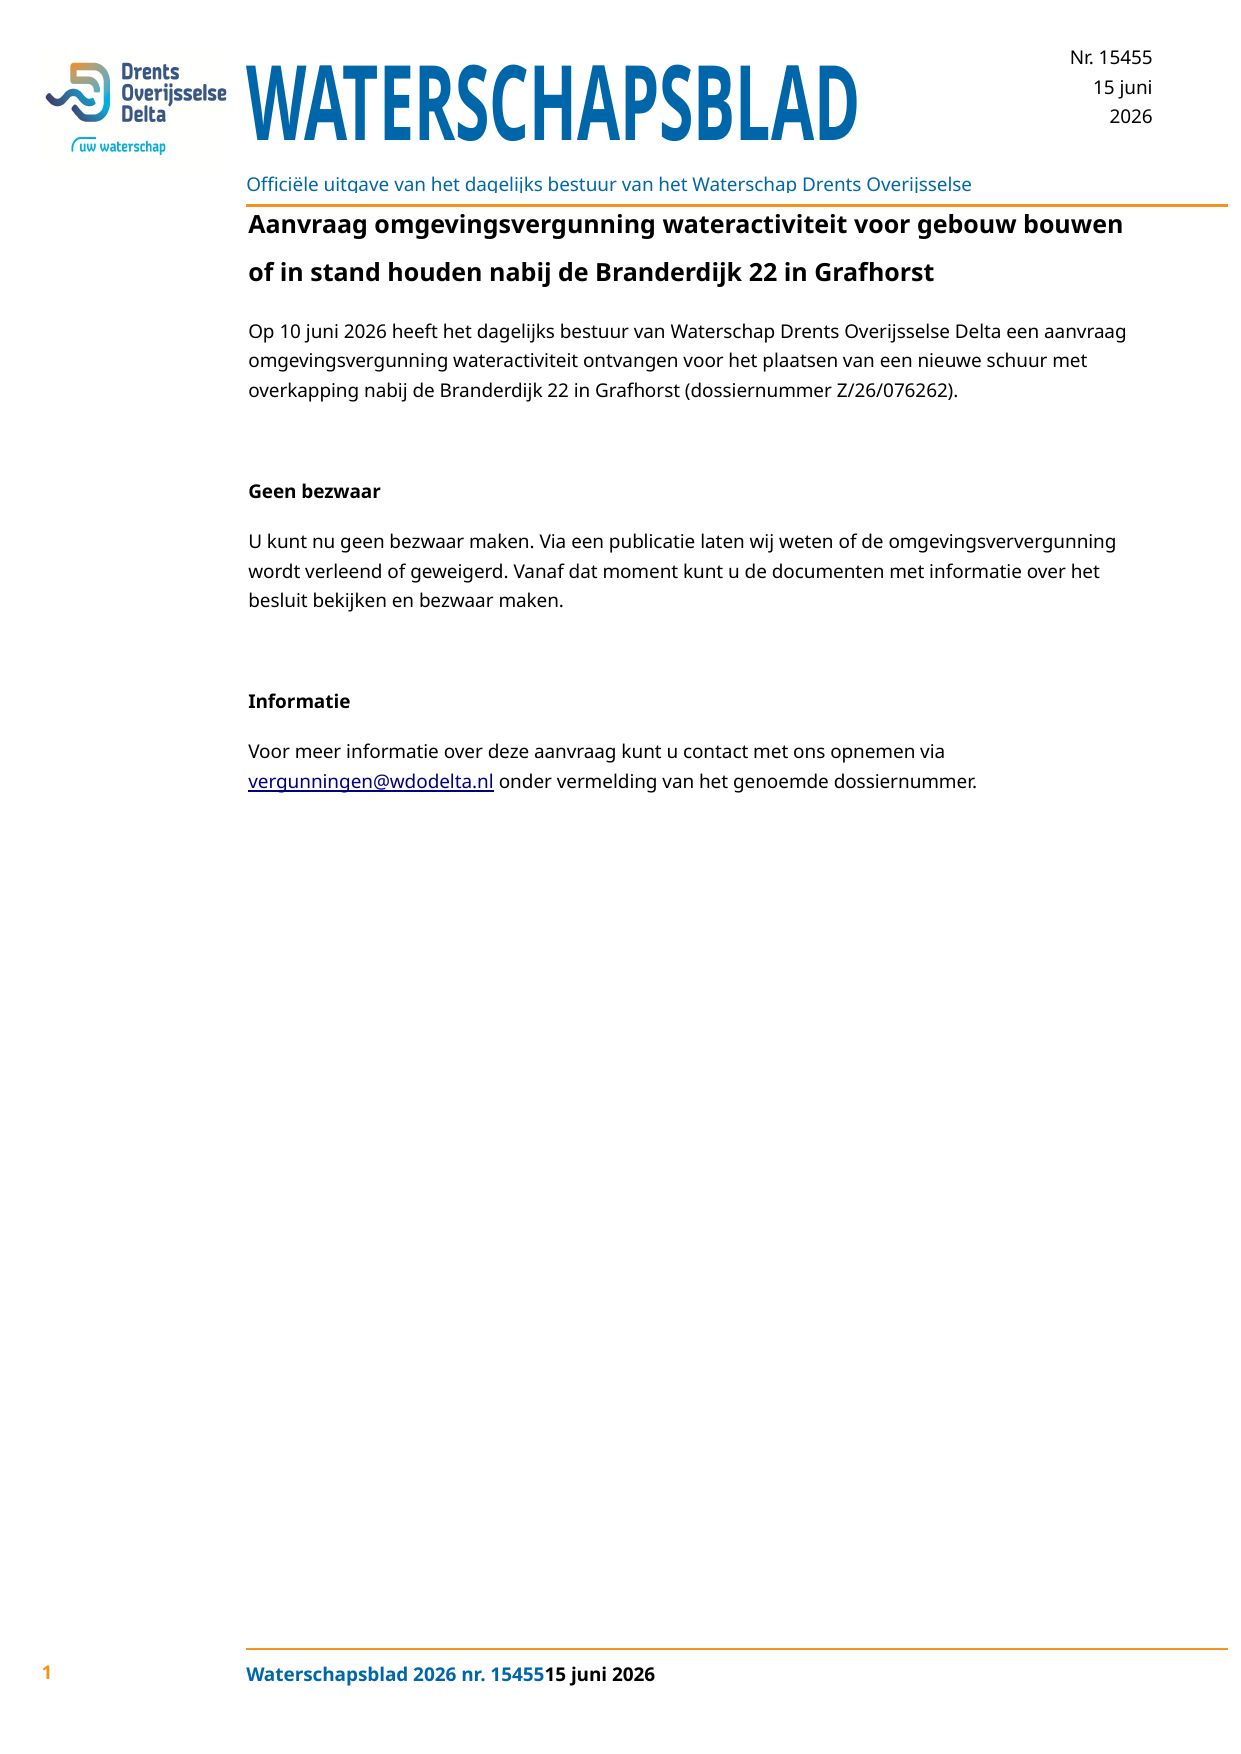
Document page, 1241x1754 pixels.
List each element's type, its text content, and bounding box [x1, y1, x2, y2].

picture [41, 47, 231, 172]
text Geen bezwaar [248, 478, 1152, 504]
text Voor meer informatie over deze aanvraag kunt u contact met ons opnemen via vergunningen@wdodelta.nl onder vermelding van het genoemde dossiernummer. [248, 739, 1152, 794]
text Aanvraag omgevingsvergunning wateractiviteit voor gebouw bouwen of in stand houden nabij de Branderdijk 22 in Grafhorst [248, 207, 1152, 288]
text U kunt nu geen bezwaar maken. Via een publicatie laten wij weten of de omgevingsververgunning wordt verleend of geweigerd. Vanaf dat moment kunt u de documenten met informatie over het besluit bekijken en bezwaar maken. [248, 528, 1152, 613]
text Informatie [248, 688, 1152, 714]
text Op 10 juni 2026 heeft het dagelijks bestuur van Waterschap Drents Overijsselse Delta een aanvraag omgevingsvergunning wateractiviteit ontvangen voor het plaatsen van een nieuwe schuur met overkapping nabij de Branderdijk 22 in Grafhorst (dossiernummer Z/26/076262). [248, 318, 1152, 403]
